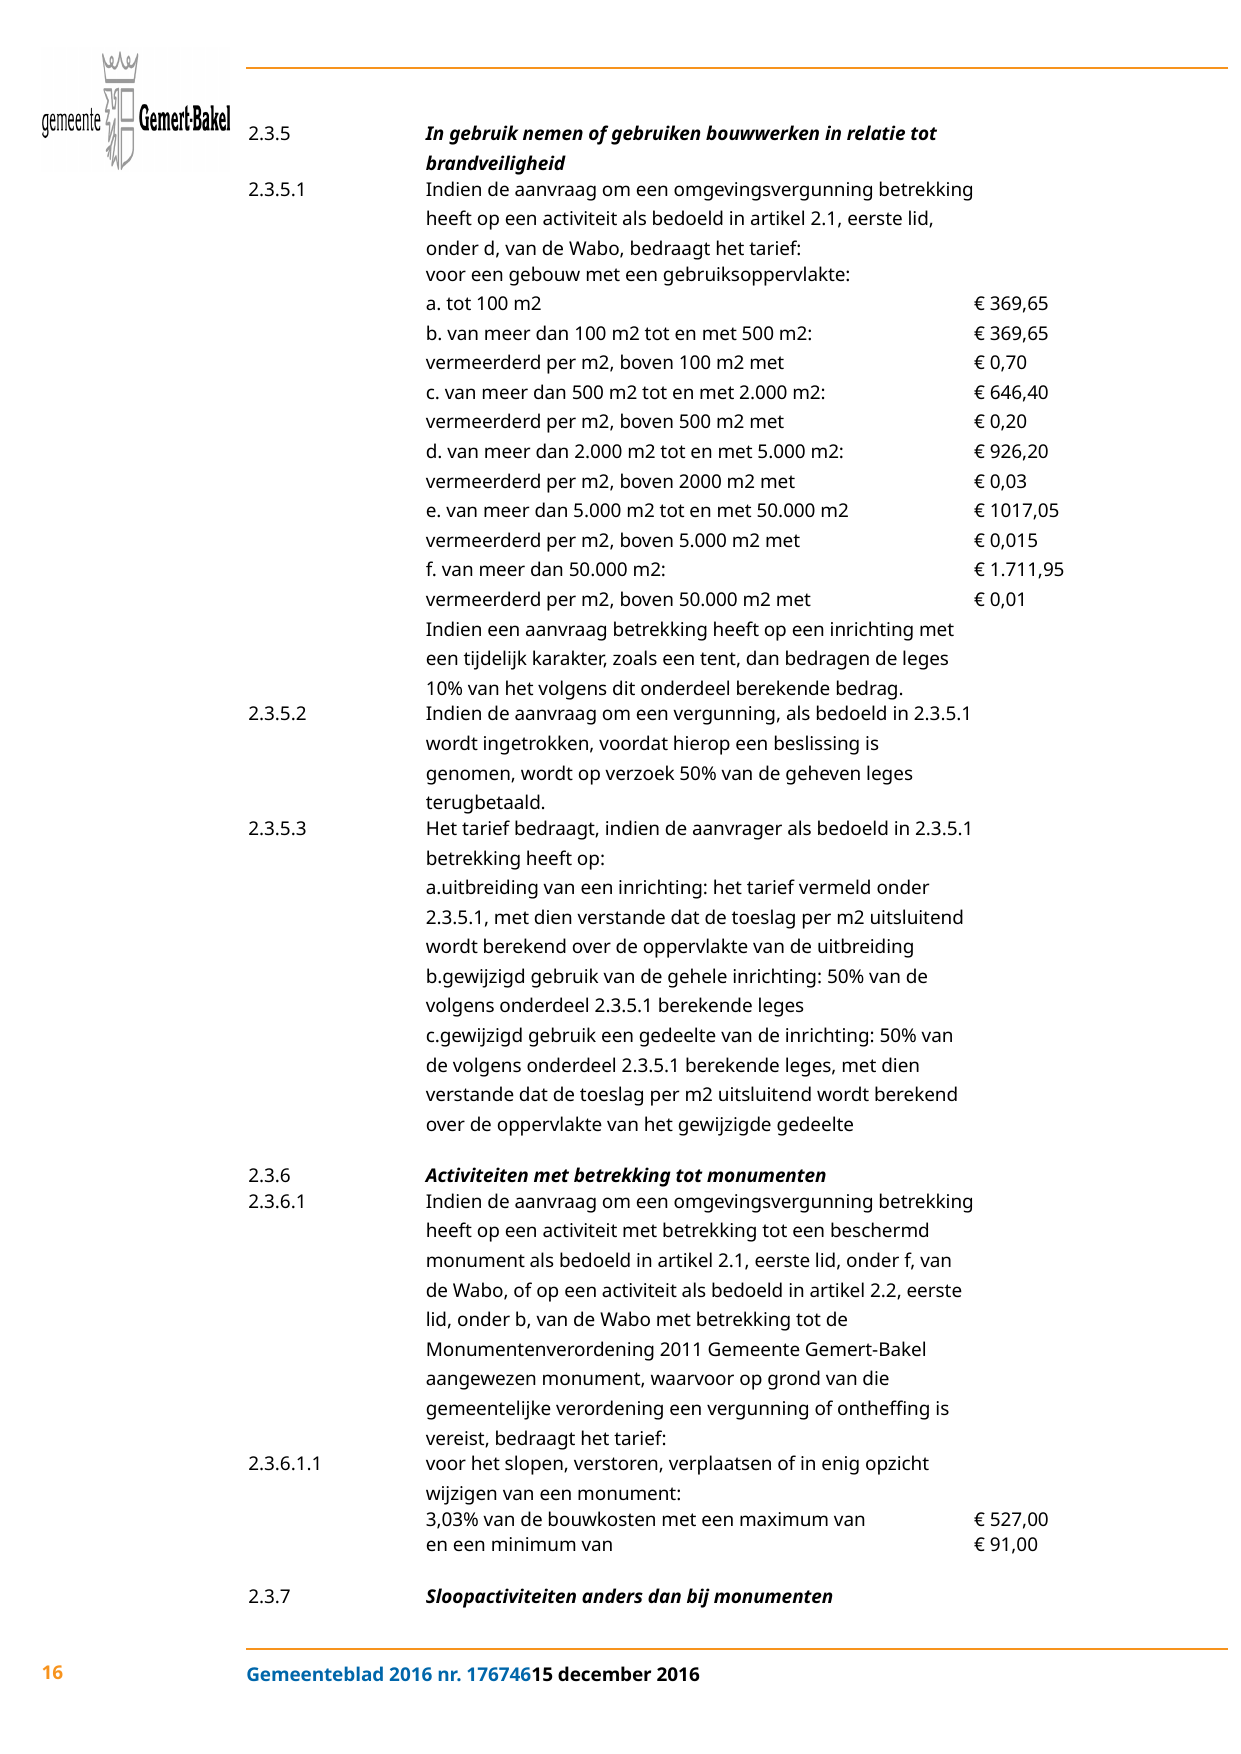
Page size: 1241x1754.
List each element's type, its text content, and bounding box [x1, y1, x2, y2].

table_cell € 91,00 [974, 1532, 1152, 1557]
table_cell [974, 1188, 1152, 1451]
table_cell 2.3.7 [248, 1583, 426, 1609]
table_cell [248, 261, 426, 701]
table_cell [248, 1557, 426, 1583]
table_cell € 369,65 € 369,65 € 0,70 € 646,40 € 0,20 € 926,20 € 0,03 € 1017,05 € 0,015 € 1.711,95 € 0,01 [974, 261, 1152, 701]
table_cell 2.3.5.1 [248, 176, 426, 261]
table_cell [974, 1137, 1152, 1162]
table_cell [974, 95, 1152, 121]
table_cell [974, 815, 1152, 1137]
table_cell [248, 1506, 426, 1532]
table_cell [248, 95, 426, 121]
table_cell 2.3.5 [248, 121, 426, 176]
table_cell Indien de aanvraag om een omgevingsvergunning betrekking heeft op een activiteit als bedoeld in artikel 2.1, eerste lid, onder d, van de Wabo, bedraagt het tarief: [426, 176, 974, 261]
picture [41, 47, 231, 172]
table_cell Het tarief bedraagt, indien de aanvrager als bedoeld in 2.3.5.1 betrekking heeft op: a.uitbreiding van een inrichting: het tarief vermeld onder 2.3.5.1, met dien verstande dat de toeslag per m2 uitsluitend wordt berekend over de oppervlakte van de uitbreiding b.gewijzigd gebruik van de gehele inrichting: 50% van de volgens onderdeel 2.3.5.1 berekende leges c.gewijzigd gebruik een gedeelte van de inrichting: 50% van de volgens onderdeel 2.3.5.1 berekende leges, met dien verstande dat de toeslag per m2 uitsluitend wordt berekend over de oppervlakte van het gewijzigde gedeelte [426, 815, 974, 1137]
table_cell 2.3.6 [248, 1163, 426, 1188]
table_cell [426, 1557, 974, 1583]
table_cell In gebruik nemen of gebruiken bouwwerken in relatie tot brandveiligheid [426, 121, 974, 176]
table_cell [426, 1137, 974, 1162]
table_cell [974, 1163, 1152, 1188]
table_cell [974, 1451, 1152, 1506]
table_cell Indien de aanvraag om een vergunning, als bedoeld in 2.3.5.1 wordt ingetrokken, voordat hierop een beslissing is genomen, wordt op verzoek 50% van de geheven leges terugbetaald. [426, 701, 974, 815]
table_cell Sloopactiviteiten anders dan bij monumenten [426, 1583, 974, 1609]
table_cell Activiteiten met betrekking tot monumenten [426, 1163, 974, 1188]
table_cell € 527,00 [974, 1506, 1152, 1532]
table_cell 2.3.5.3 [248, 815, 426, 1137]
table_cell [248, 1137, 426, 1162]
table_cell 2.3.5.2 [248, 701, 426, 815]
table_cell Indien de aanvraag om een omgevingsvergunning betrekking heeft op een activiteit met betrekking tot een beschermd monument als bedoeld in artikel 2.1, eerste lid, onder f, van de Wabo, of op een activiteit als bedoeld in artikel 2.2, eerste lid, onder b, van de Wabo met betrekking tot de Monumentenverordening 2011 Gemeente Gemert-Bakel aangewezen monument, waarvoor op grond van die gemeentelijke verordening een vergunning of ontheffing is vereist, bedraagt het tarief: [426, 1188, 974, 1451]
table_cell [974, 176, 1152, 261]
table_cell [974, 1557, 1152, 1583]
table_cell voor het slopen, verstoren, verplaatsen of in enig opzicht wijzigen van een monument: [426, 1451, 974, 1506]
table_cell [974, 121, 1152, 176]
table_cell 3,03% van de bouwkosten met een maximum van [426, 1506, 974, 1532]
table_cell en een minimum van [426, 1532, 974, 1557]
table_cell 2.3.6.1 [248, 1188, 426, 1451]
table_cell [974, 701, 1152, 815]
table_cell [974, 1583, 1152, 1609]
table_cell 2.3.6.1.1 [248, 1451, 426, 1506]
table_cell [248, 1532, 426, 1557]
table_cell [426, 95, 974, 121]
table_cell voor een gebouw met een gebruiksoppervlakte: a. tot 100 m2 b. van meer dan 100 m2 tot en met 500 m2: vermeerderd per m2, boven 100 m2 met c. van meer dan 500 m2 tot en met 2.000 m2: vermeerderd per m2, boven 500 m2 met d. van meer dan 2.000 m2 tot en met 5.000 m2: vermeerderd per m2, boven 2000 m2 met e. van meer dan 5.000 m2 tot en met 50.000 m2 vermeerderd per m2, boven 5.000 m2 met f. van meer dan 50.000 m2: vermeerderd per m2, boven 50.000 m2 met Indien een aanvraag betrekking heeft op een inrichting met een tijdelijk karakter, zoals een tent, dan bedragen de leges 10% van het volgens dit onderdeel berekende bedrag. [426, 261, 974, 701]
